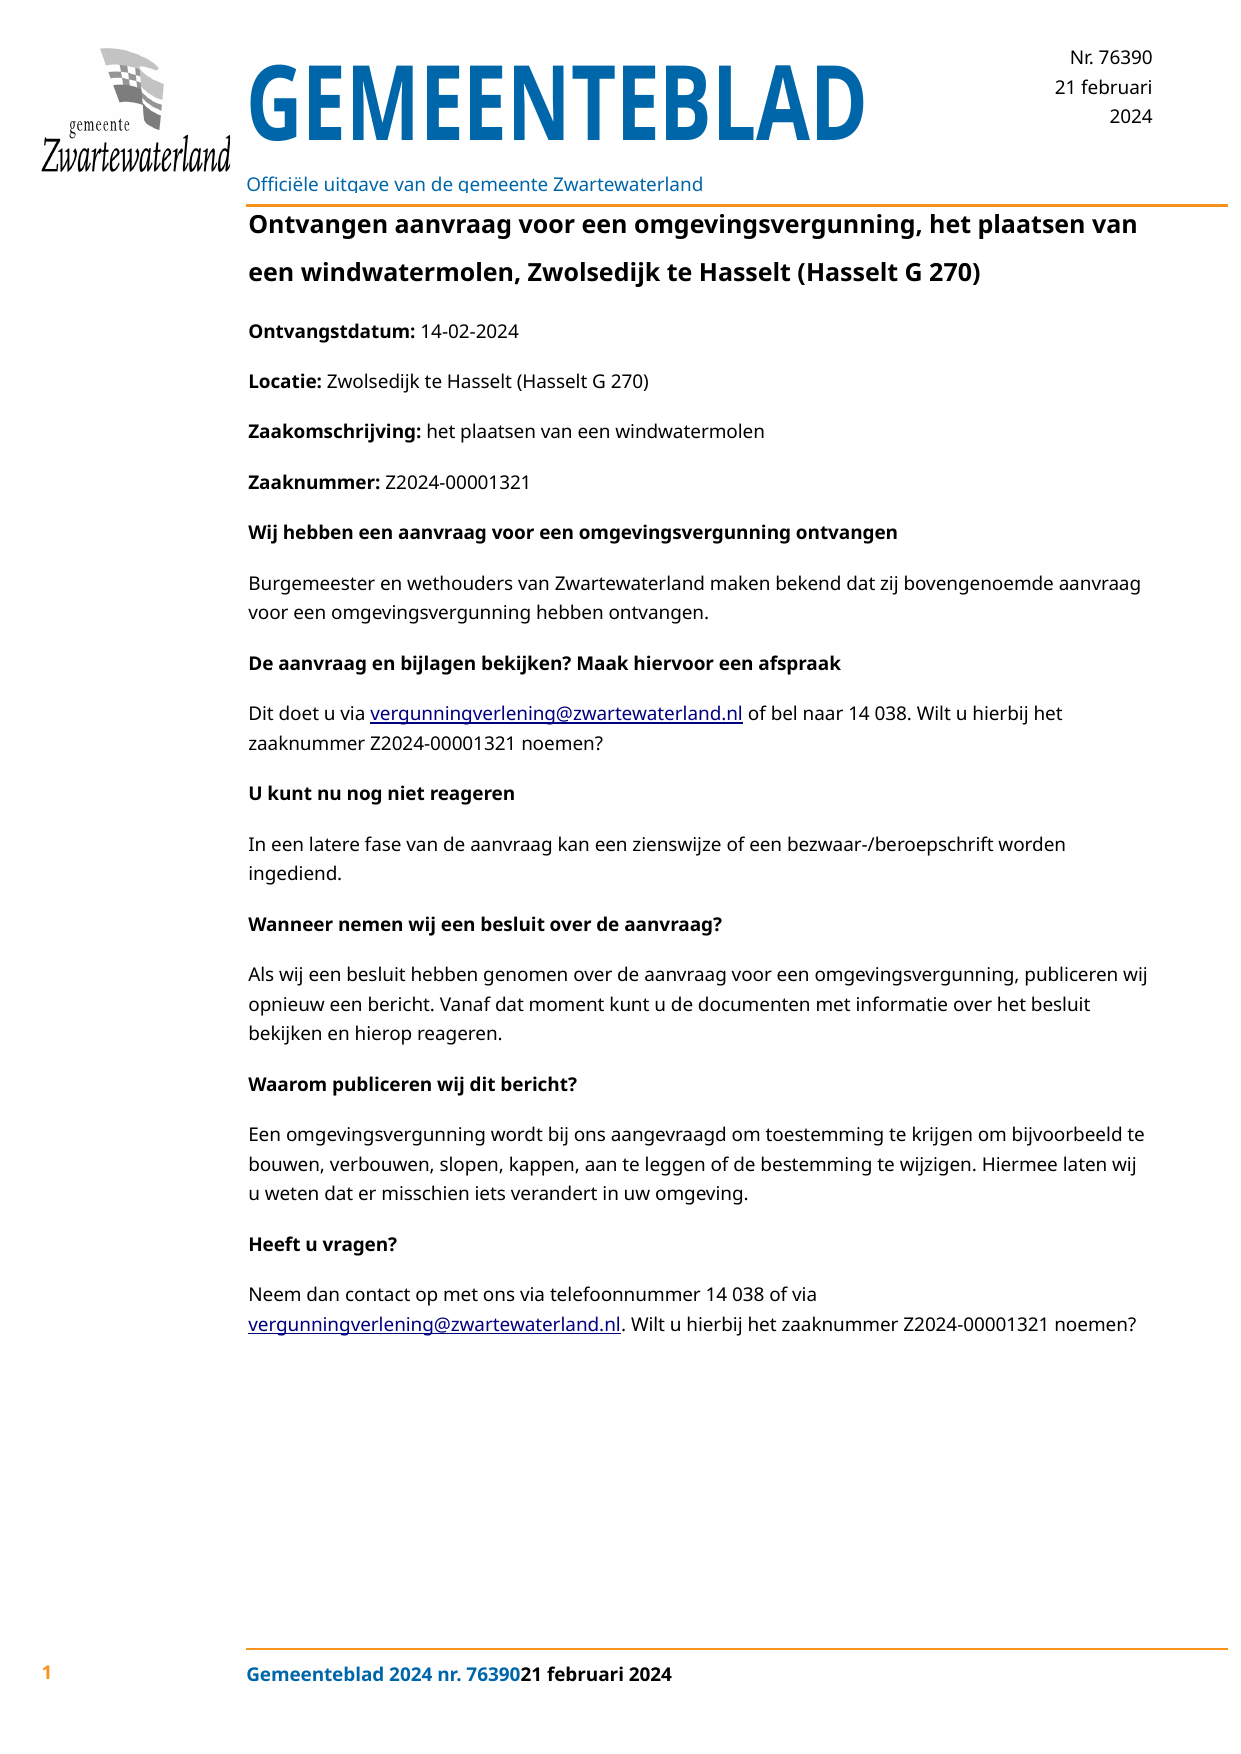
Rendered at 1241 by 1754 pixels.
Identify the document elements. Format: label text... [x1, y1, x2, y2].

text Een omgevingsvergunning wordt bij ons aangevraagd om toestemming te krijgen om bijvoorbeeld te bouwen, verbouwen, slopen, kappen, aan te leggen of de bestemming te wijzigen. Hiermee laten wij u weten dat er misschien iets verandert in uw omgeving. [248, 1121, 1152, 1206]
text In een latere fase van de aanvraag kan een zienswijze of een bezwaar-/beroepschrift worden ingediend. [248, 831, 1152, 886]
text Zaaknummer: Z2024-00001321 [248, 469, 1152, 495]
text U kunt nu nog niet reageren [248, 780, 1152, 806]
text Waarom publiceren wij dit bericht? [248, 1071, 1152, 1097]
text Wij hebben een aanvraag voor een omgevingsvergunning ontvangen [248, 519, 1152, 545]
text Dit doet u via vergunningverlening@zwartewaterland.nl of bel naar 14 038. Wilt u hierbij het zaaknummer Z2024-00001321 noemen? [248, 700, 1152, 756]
text Neem dan contact op met ons via telefoonnummer 14 038 of via vergunningverlening@zwartewaterland.nl. Wilt u hierbij het zaaknummer Z2024-00001321 noemen? [248, 1281, 1152, 1337]
text Locatie: Zwolsedijk te Hasselt (Hasselt G 270) [248, 368, 1152, 394]
text Heeft u vragen? [248, 1231, 1152, 1257]
text Ontvangen aanvraag voor een omgevingsvergunning, het plaatsen van een windwatermolen, Zwolsedijk te Hasselt (Hasselt G 270) [248, 207, 1152, 288]
picture [41, 47, 231, 172]
text Als wij een besluit hebben genomen over de aanvraag voor een omgevingsvergunning, publiceren wij opnieuw een bericht. Vanaf dat moment kunt u de documenten met informatie over het besluit bekijken en hierop reageren. [248, 961, 1152, 1046]
text Ontvangstdatum: 14-02-2024 [248, 318, 1152, 344]
text Zaakomschrijving: het plaatsen van een windwatermolen [248, 419, 1152, 444]
text Wanneer nemen wij een besluit over de aanvraag? [248, 911, 1152, 937]
text Burgemeester en wethouders van Zwartewaterland maken bekend dat zij bovengenoemde aanvraag voor een omgevingsvergunning hebben ontvangen. [248, 570, 1152, 625]
text De aanvraag en bijlagen bekijken? Maak hiervoor een afspraak [248, 650, 1152, 676]
